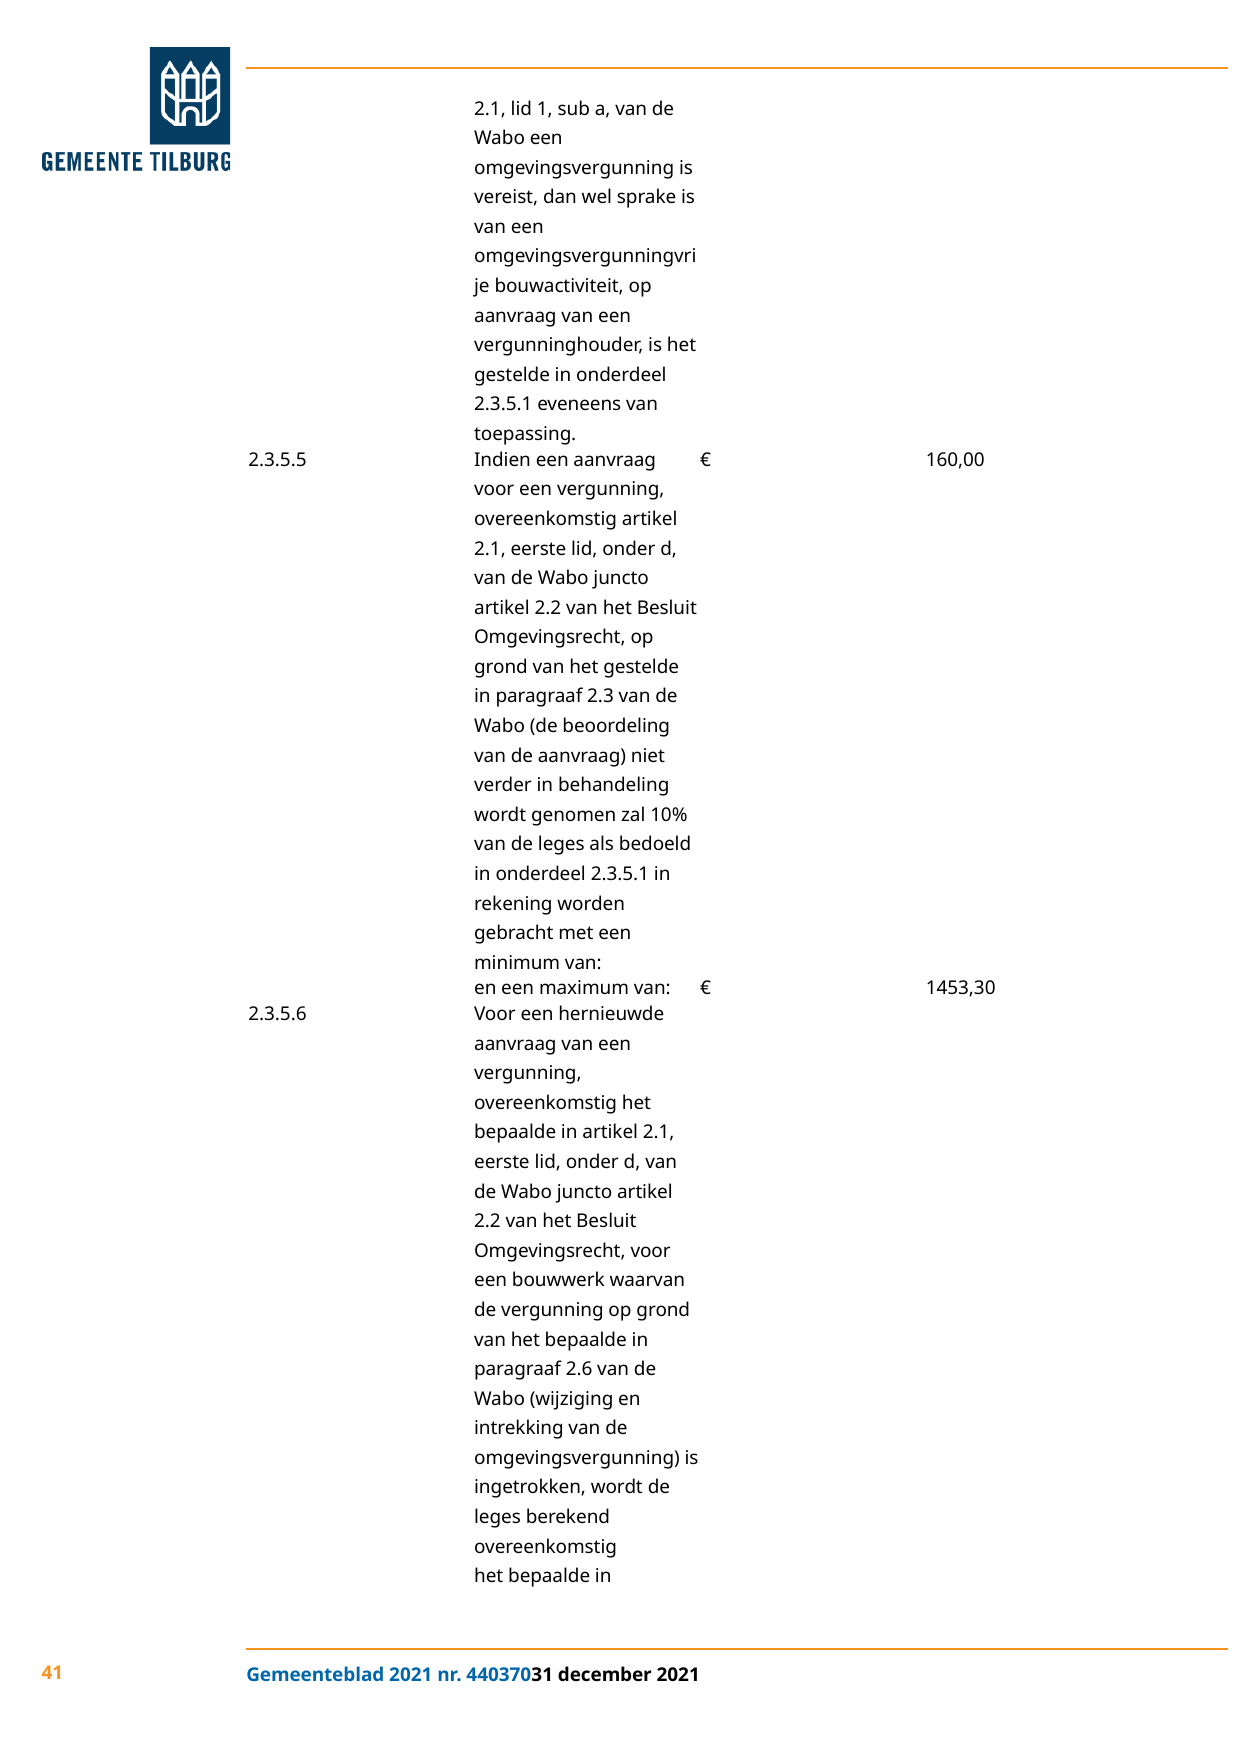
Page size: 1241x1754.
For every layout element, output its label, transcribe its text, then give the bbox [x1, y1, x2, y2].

picture [41, 47, 231, 172]
table_cell € [700, 975, 926, 1000]
table_cell en een maximum van: [474, 975, 700, 1000]
table_cell [700, 1000, 926, 1588]
table_cell [248, 975, 474, 1000]
table_cell [700, 95, 926, 446]
table_cell [926, 1000, 1152, 1588]
table_cell [248, 95, 474, 446]
table_cell 2.3.5.5 [248, 446, 474, 974]
table_cell Voor een hernieuwde aanvraag van een vergunning, overeenkomstig het bepaalde in artikel 2.1, eerste lid, onder d, van de Wabo juncto artikel 2.2 van het Besluit Omgevingsrecht, voor een bouwwerk waarvan de vergunning op grond van het bepaalde in paragraaf 2.6 van de Wabo (wijziging en intrekking van de omgevingsvergunning) is ingetrokken, wordt de leges berekend overeenkomstig het bepaalde in [474, 1000, 700, 1588]
table_cell € [700, 446, 926, 974]
table_cell Indien een aanvraag voor een vergunning, overeenkomstig artikel 2.1, eerste lid, onder d, van de Wabo juncto artikel 2.2 van het Besluit Omgevingsrecht, op grond van het gestelde in paragraaf 2.3 van de Wabo (de beoordeling van de aanvraag) niet verder in behandeling wordt genomen zal 10% van de leges als bedoeld in onderdeel 2.3.5.1 in rekening worden gebracht met een minimum van: [474, 446, 700, 974]
table_cell 160,00 [926, 446, 1152, 974]
table_cell 2.1, lid 1, sub a, van de Wabo een omgevingsvergunning is vereist, dan wel sprake is van een omgevingsvergunningvrije bouwactiviteit, op aanvraag van een vergunninghouder, is het gestelde in onderdeel 2.3.5.1 eveneens van toepassing. [474, 95, 700, 446]
table_cell 1453,30 [926, 975, 1152, 1000]
table_cell [926, 95, 1152, 446]
table_cell 2.3.5.6 [248, 1000, 474, 1588]
